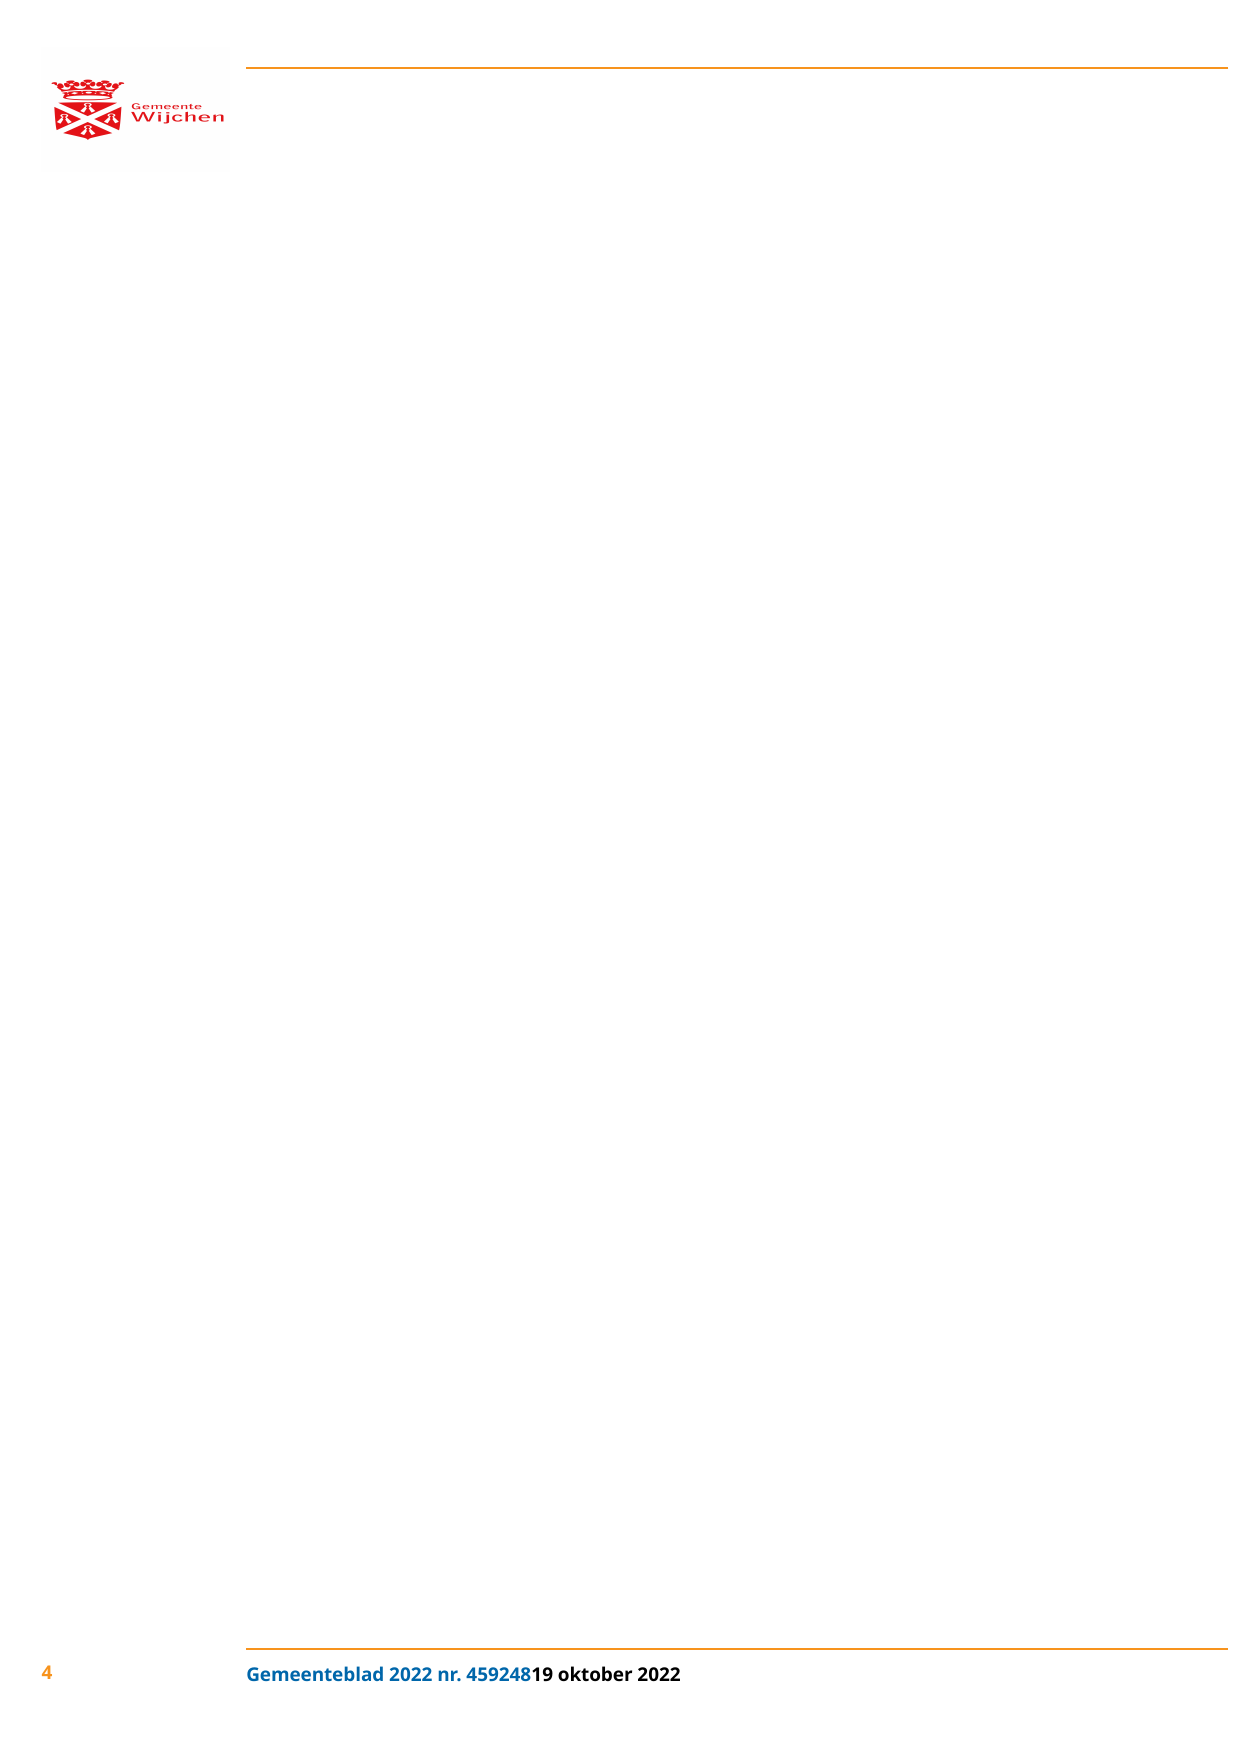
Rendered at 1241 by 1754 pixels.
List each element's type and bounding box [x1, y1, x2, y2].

picture [41, 47, 231, 172]
